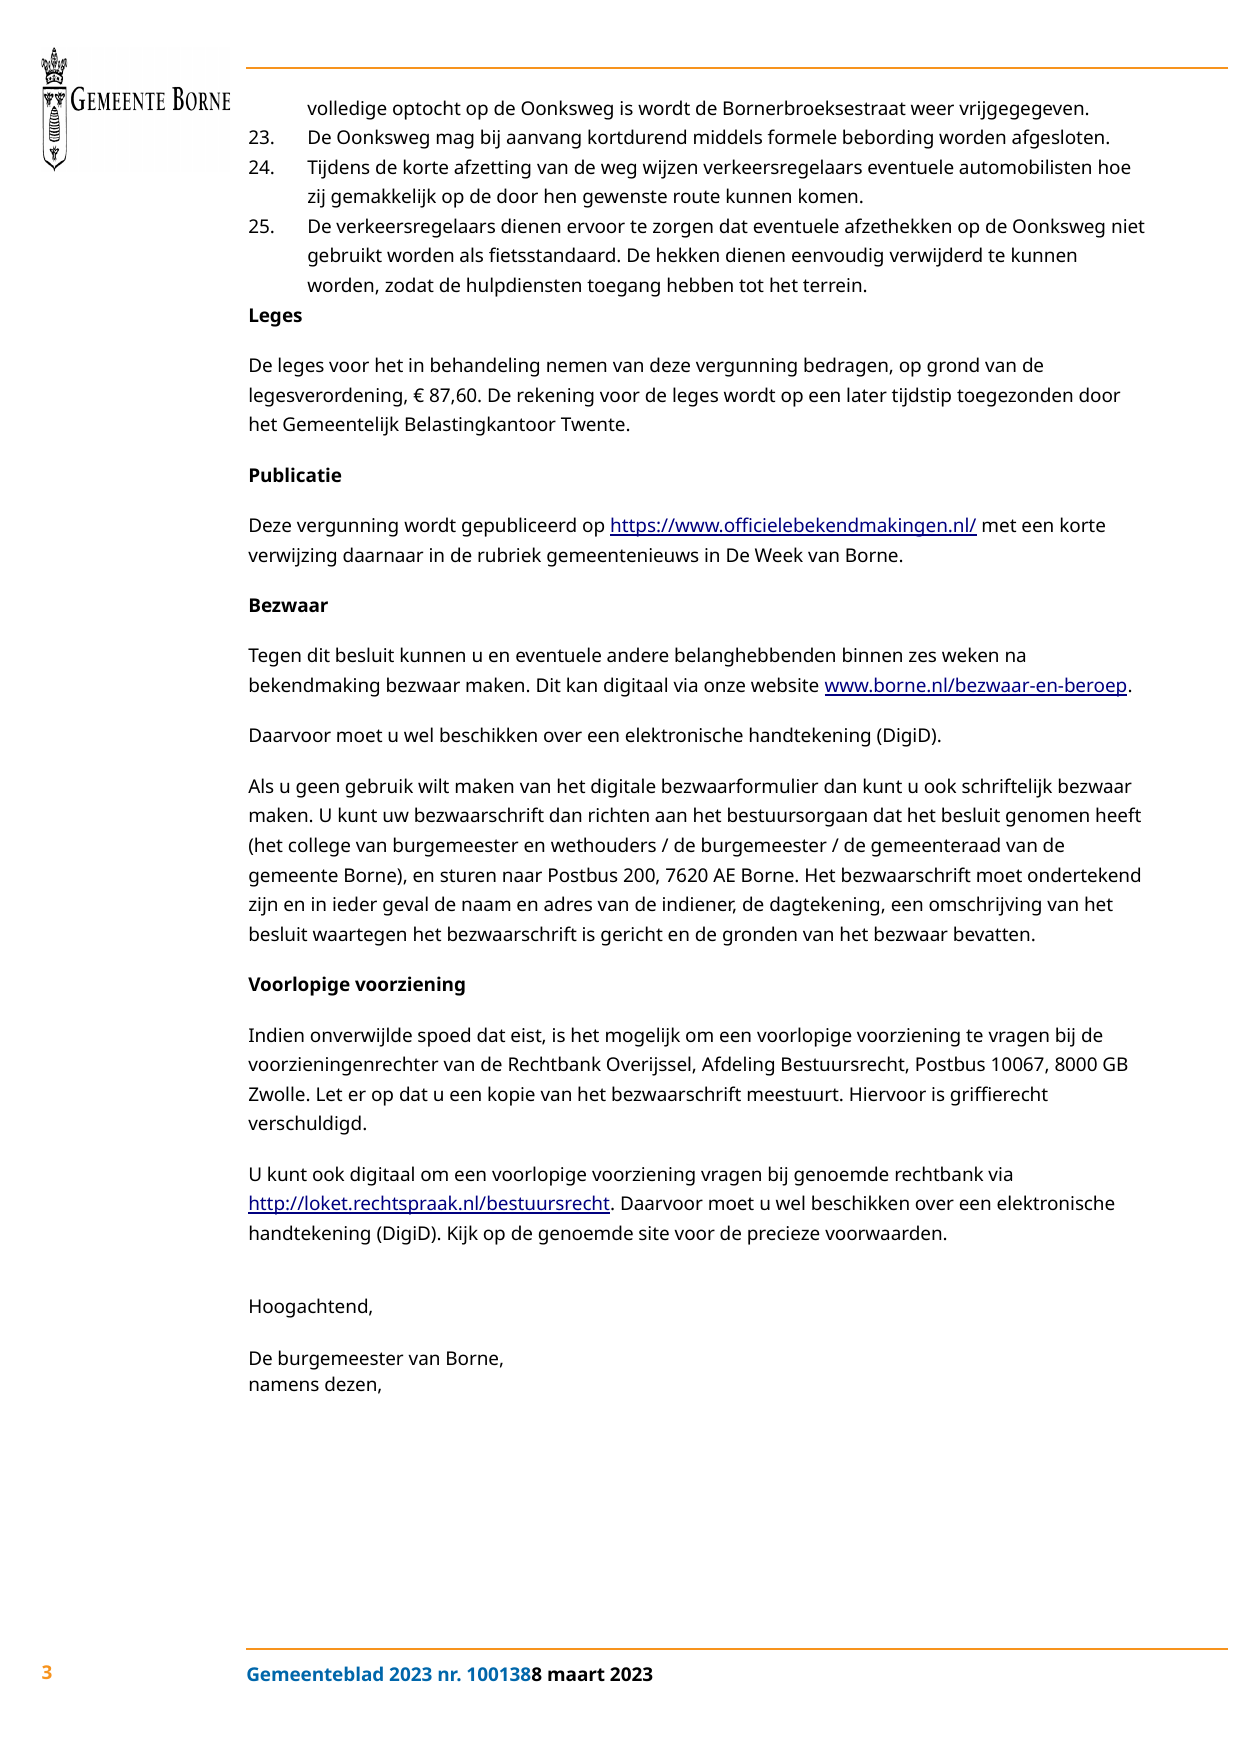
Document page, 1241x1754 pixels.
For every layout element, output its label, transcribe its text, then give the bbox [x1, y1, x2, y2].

text Leges [248, 302, 1152, 328]
text Tegen dit besluit kunnen u en eventuele andere belanghebbenden binnen zes weken na bekendmaking bezwaar maken. Dit kan digitaal via onze website www.borne.nl/bezwaar-en-beroep. [248, 643, 1152, 698]
list De Oonksweg mag bij aanvang kortdurend middels formele bebording worden afgesloten. [248, 124, 1152, 150]
text U kunt ook digitaal om een voorlopige voorziening vragen bij genoemde rechtbank via http://loket.rechtspraak.nl/bestuursrecht. Daarvoor moet u wel beschikken over een elektronische handtekening (DigiD). Kijk op de genoemde site voor de precieze voorwaarden. [248, 1161, 1152, 1246]
text namens dezen, [248, 1371, 1152, 1397]
text Voorlopige voorziening [248, 971, 1152, 997]
text Indien onverwijlde spoed dat eist, is het mogelijk om een voorlopige voorziening te vragen bij de voorzieningenrechter van de Rechtbank Overijssel, Afdeling Bestuursrecht, Postbus 10067, 8000 GB Zwolle. Let er op dat u een kopie van het bezwaarschrift meestuurt. Hiervoor is griffierecht verschuldigd. [248, 1022, 1152, 1136]
text Deze vergunning wordt gepubliceerd op https://www.officielebekendmakingen.nl/ met een korte verwijzing daarnaar in de rubriek gemeentenieuws in De Week van Borne. [248, 512, 1152, 568]
list volledige optocht op de Oonksweg is wordt de Bornerbroeksestraat weer vrijgegegeven. [248, 95, 1152, 121]
text De burgemeester van Borne, [248, 1345, 1152, 1371]
text Publicatie [248, 462, 1152, 488]
picture [41, 47, 231, 172]
list De verkeersregelaars dienen ervoor te zorgen dat eventuele afzethekken op de Oonksweg niet gebruikt worden als fietsstandaard. De hekken dienen eenvoudig verwijderd te kunnen worden, zodat de hulpdiensten toegang hebben tot het terrein. [248, 213, 1152, 298]
text Bezwaar [248, 592, 1152, 618]
text Daarvoor moet u wel beschikken over een elektronische handtekening (DigiD). [248, 723, 1152, 748]
text De leges voor het in behandeling nemen van deze vergunning bedragen, op grond van de legesverordening, € 87,60. De rekening voor de leges wordt op een later tijdstip toegezonden door het Gemeentelijk Belastingkantoor Twente. [248, 352, 1152, 437]
text Hoogachtend, [248, 1294, 1152, 1319]
text Als u geen gebruik wilt maken van het digitale bezwaarformulier dan kunt u ook schriftelijk bezwaar maken. U kunt uw bezwaarschrift dan richten aan het bestuursorgaan dat het besluit genomen heeft (het college van burgemeester en wethouders / de burgemeester / de gemeenteraad van de gemeente Borne), en sturen naar Postbus 200, 7620 AE Borne. Het bezwaarschrift moet ondertekend zijn en in ieder geval de naam en adres van de indiener, de dagtekening, een omschrijving van het besluit waartegen het bezwaarschrift is gericht en de gronden van het bezwaar bevatten. [248, 773, 1152, 947]
list Tijdens de korte afzetting van de weg wijzen verkeersregelaars eventuele automobilisten hoe zij gemakkelijk op de door hen gewenste route kunnen komen. [248, 154, 1152, 209]
